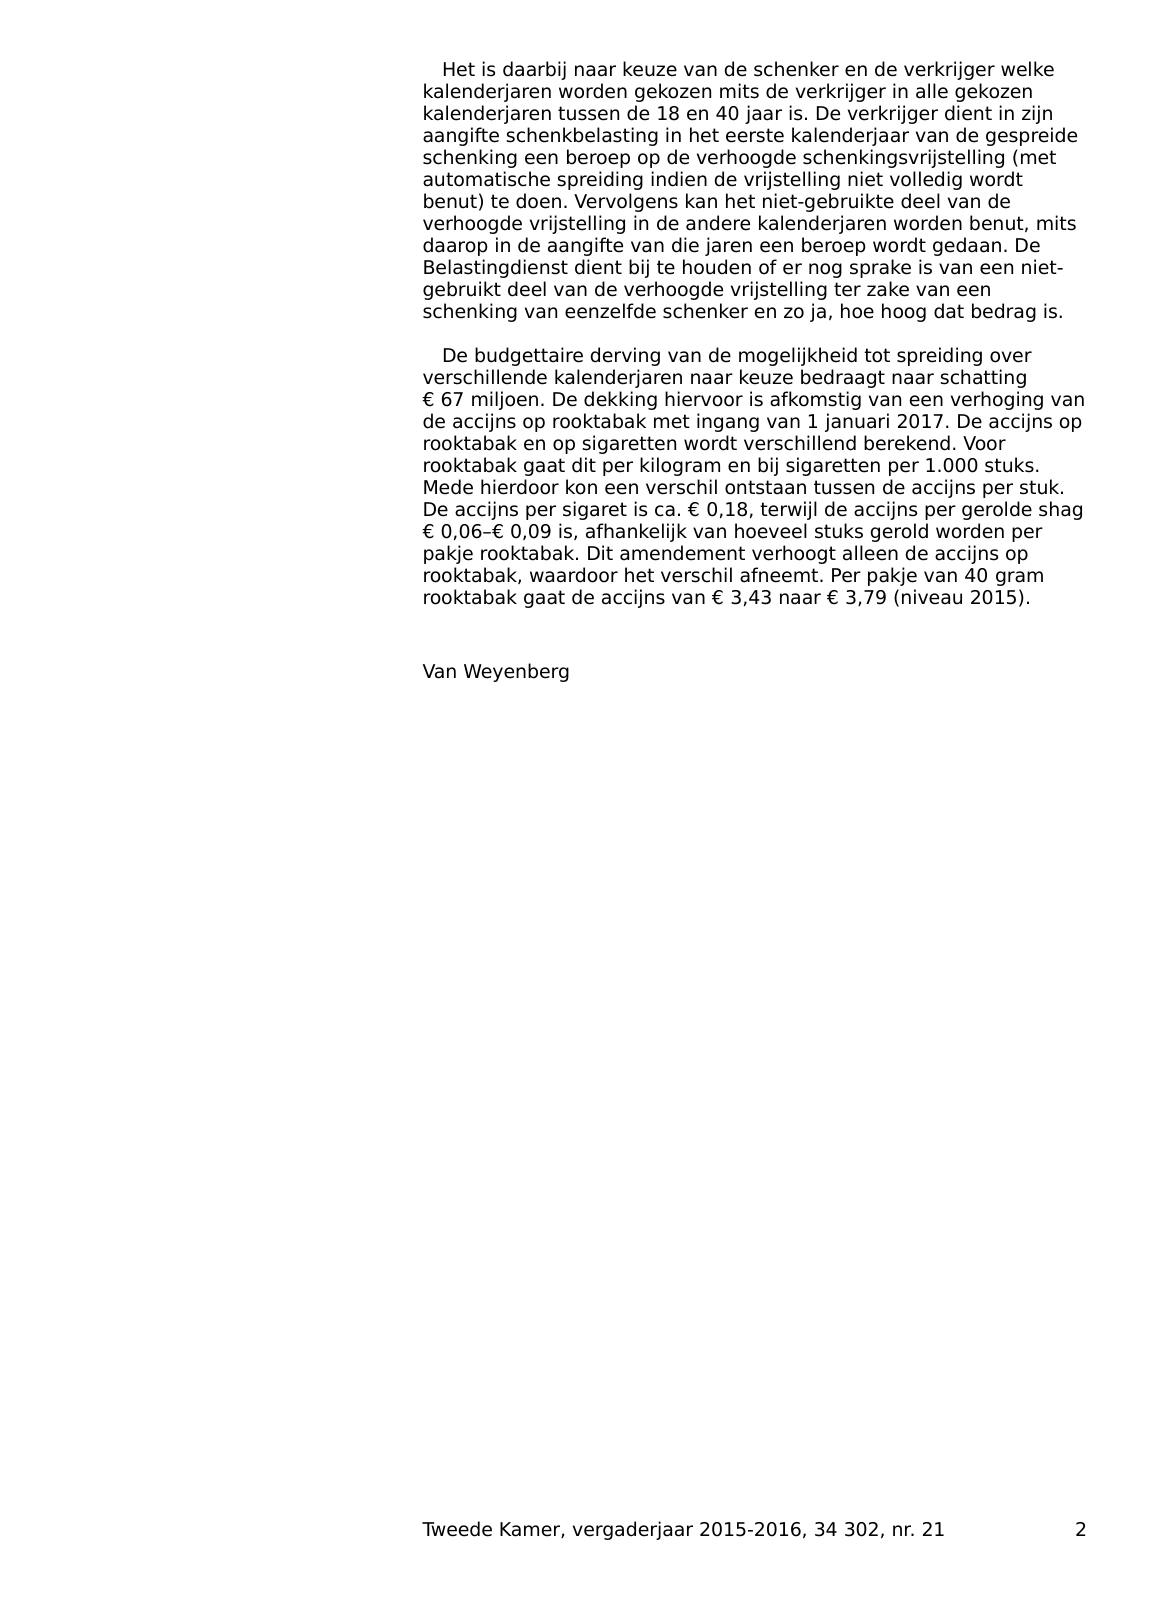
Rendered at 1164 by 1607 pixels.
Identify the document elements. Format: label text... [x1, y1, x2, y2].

text De budgettaire derving van de mogelijkheid tot spreiding over verschillende kalenderjaren naar keuze bedraagt naar schatting € 67 miljoen. De dekking hiervoor is afkomstig van een verhoging van de accijns op rooktabak met ingang van 1 januari 2017. De accijns op rooktabak en op sigaretten wordt verschillend berekend. Voor rooktabak gaat dit per kilogram en bij sigaretten per 1.000 stuks. Mede hierdoor kon een verschil ontstaan tussen de accijns per stuk. De accijns per sigaret is ca. € 0,18, terwijl de accijns per gerolde shag € 0,06–€ 0,09 is, afhankelijk van hoeveel stuks gerold worden per pakje rooktabak. Dit amendement verhoogt alleen de accijns op rooktabak, waardoor het verschil afneemt. Per pakje van 40 gram rooktabak gaat de accijns van € 3,43 naar € 3,79 (niveau 2015). [422, 345, 1087, 609]
text Van Weyenberg [422, 639, 1087, 683]
text Het is daarbij naar keuze van de schenker en de verkrijger welke kalenderjaren worden gekozen mits de verkrijger in alle gekozen kalenderjaren tussen de 18 en 40 jaar is. De verkrijger dient in zijn aangifte schenkbelasting in het eerste kalenderjaar van de gespreide schenking een beroep op de verhoogde schenkingsvrijstelling (met automatische spreiding indien de vrijstelling niet volledig wordt benut) te doen. Vervolgens kan het niet-gebruikte deel van de verhoogde vrijstelling in de andere kalenderjaren worden benut, mits daarop in de aangifte van die jaren een beroep wordt gedaan. De Belastingdienst dient bij te houden of er nog sprake is van een niet-gebruikt deel van de verhoogde vrijstelling ter zake van een schenking van eenzelfde schenker en zo ja, hoe hoog dat bedrag is. [422, 59, 1087, 323]
